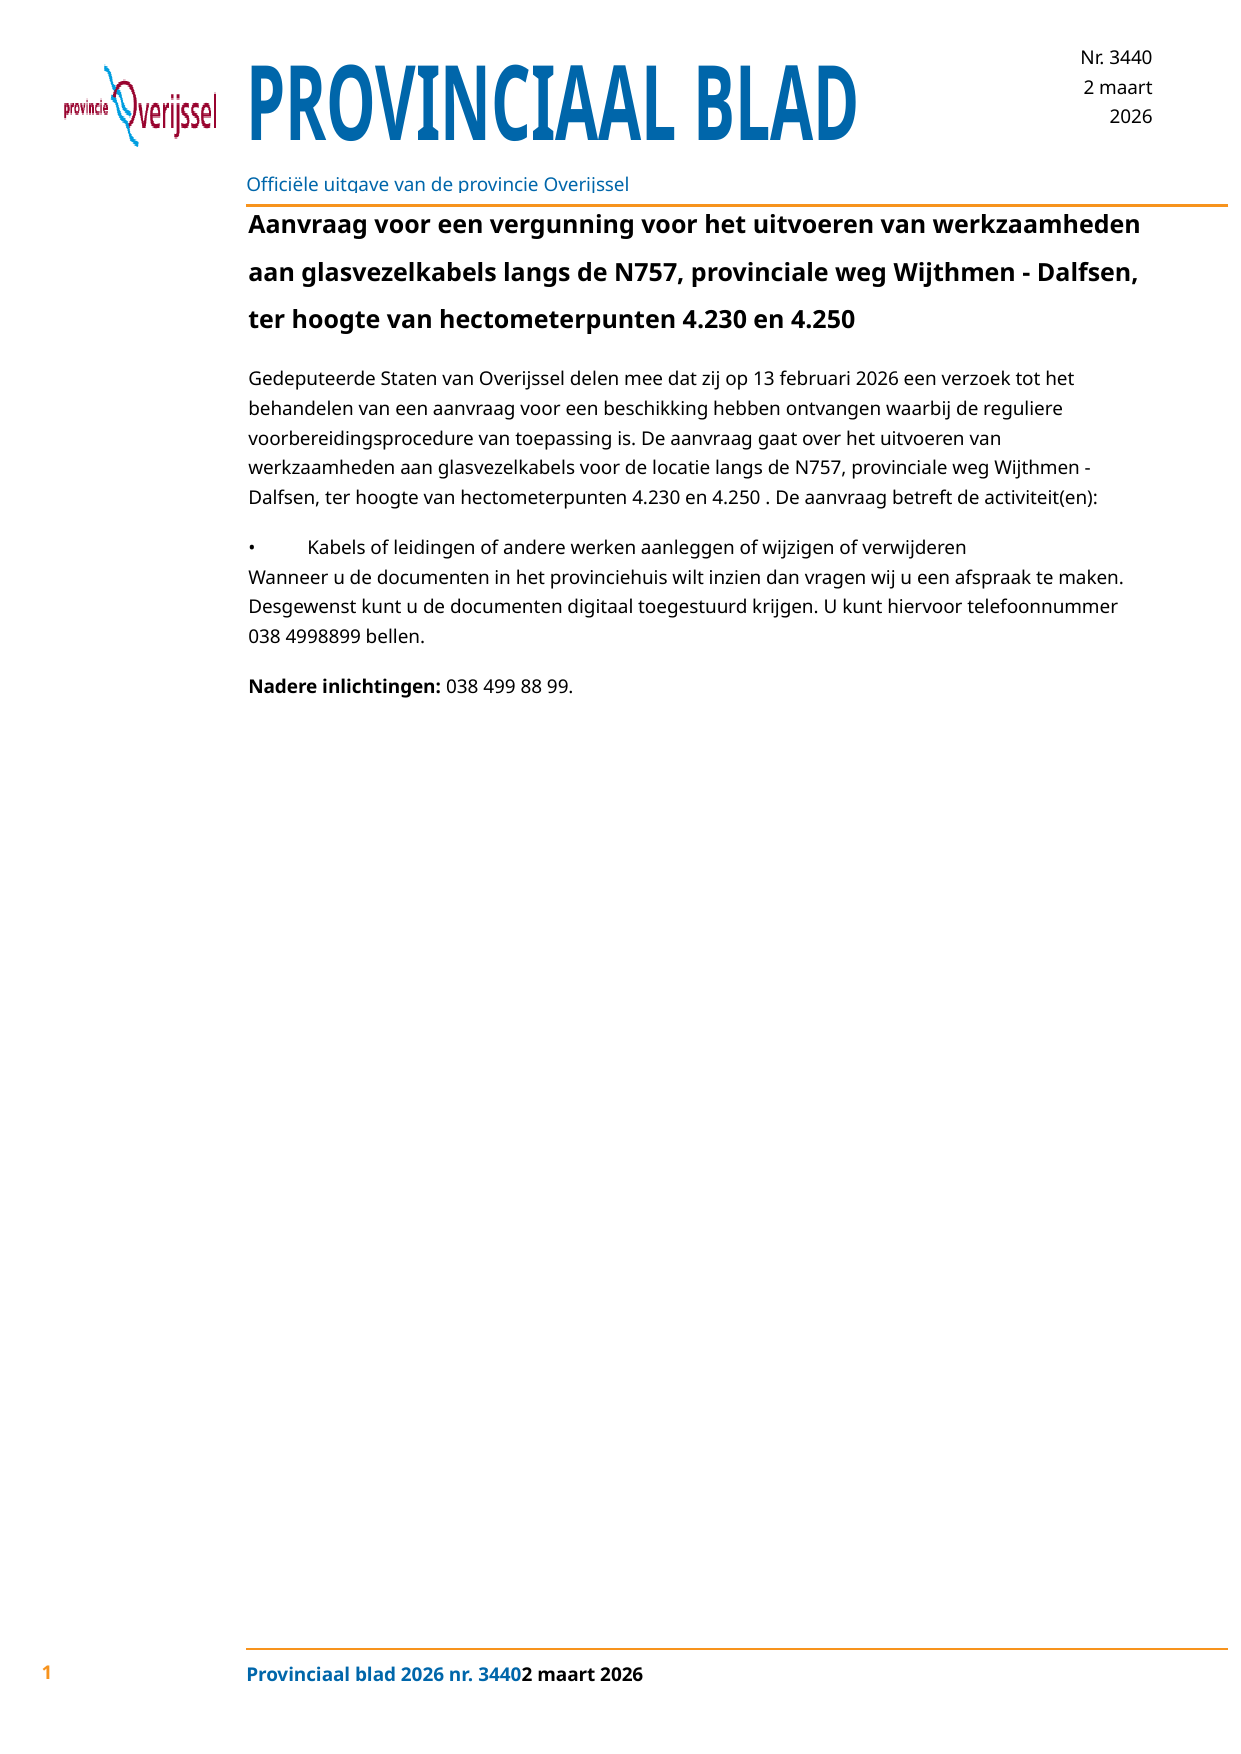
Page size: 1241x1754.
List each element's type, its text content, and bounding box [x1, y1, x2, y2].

text Aanvraag voor een vergunning voor het uitvoeren van werkzaamheden aan glasvezelkabels langs de N757, provinciale weg Wijthmen - Dalfsen, ter hoogte van hectometerpunten 4.230 en 4.250 [248, 207, 1152, 336]
list Kabels of leidingen of andere werken aanleggen of wijzigen of verwijderen [248, 534, 1152, 560]
text Wanneer u de documenten in het provinciehuis wilt inzien dan vragen wij u een afspraak te maken. Desgewenst kunt u de documenten digitaal toegestuurd krijgen. U kunt hiervoor telefoonnummer 038 4998899 bellen. [248, 564, 1152, 649]
picture [41, 47, 231, 172]
text Nadere inlichtingen: 038 499 88 99. [248, 673, 1152, 699]
text Gedeputeerde Staten van Overijssel delen mee dat zij op 13 februari 2026 een verzoek tot het behandelen van een aanvraag voor een beschikking hebben ontvangen waarbij de reguliere voorbereidingsprocedure van toepassing is. De aanvraag gaat over het uitvoeren van werkzaamheden aan glasvezelkabels voor de locatie langs de N757, provinciale weg Wijthmen - Dalfsen, ter hoogte van hectometerpunten 4.230 en 4.250 . De aanvraag betreft de activiteit(en): [248, 366, 1152, 509]
